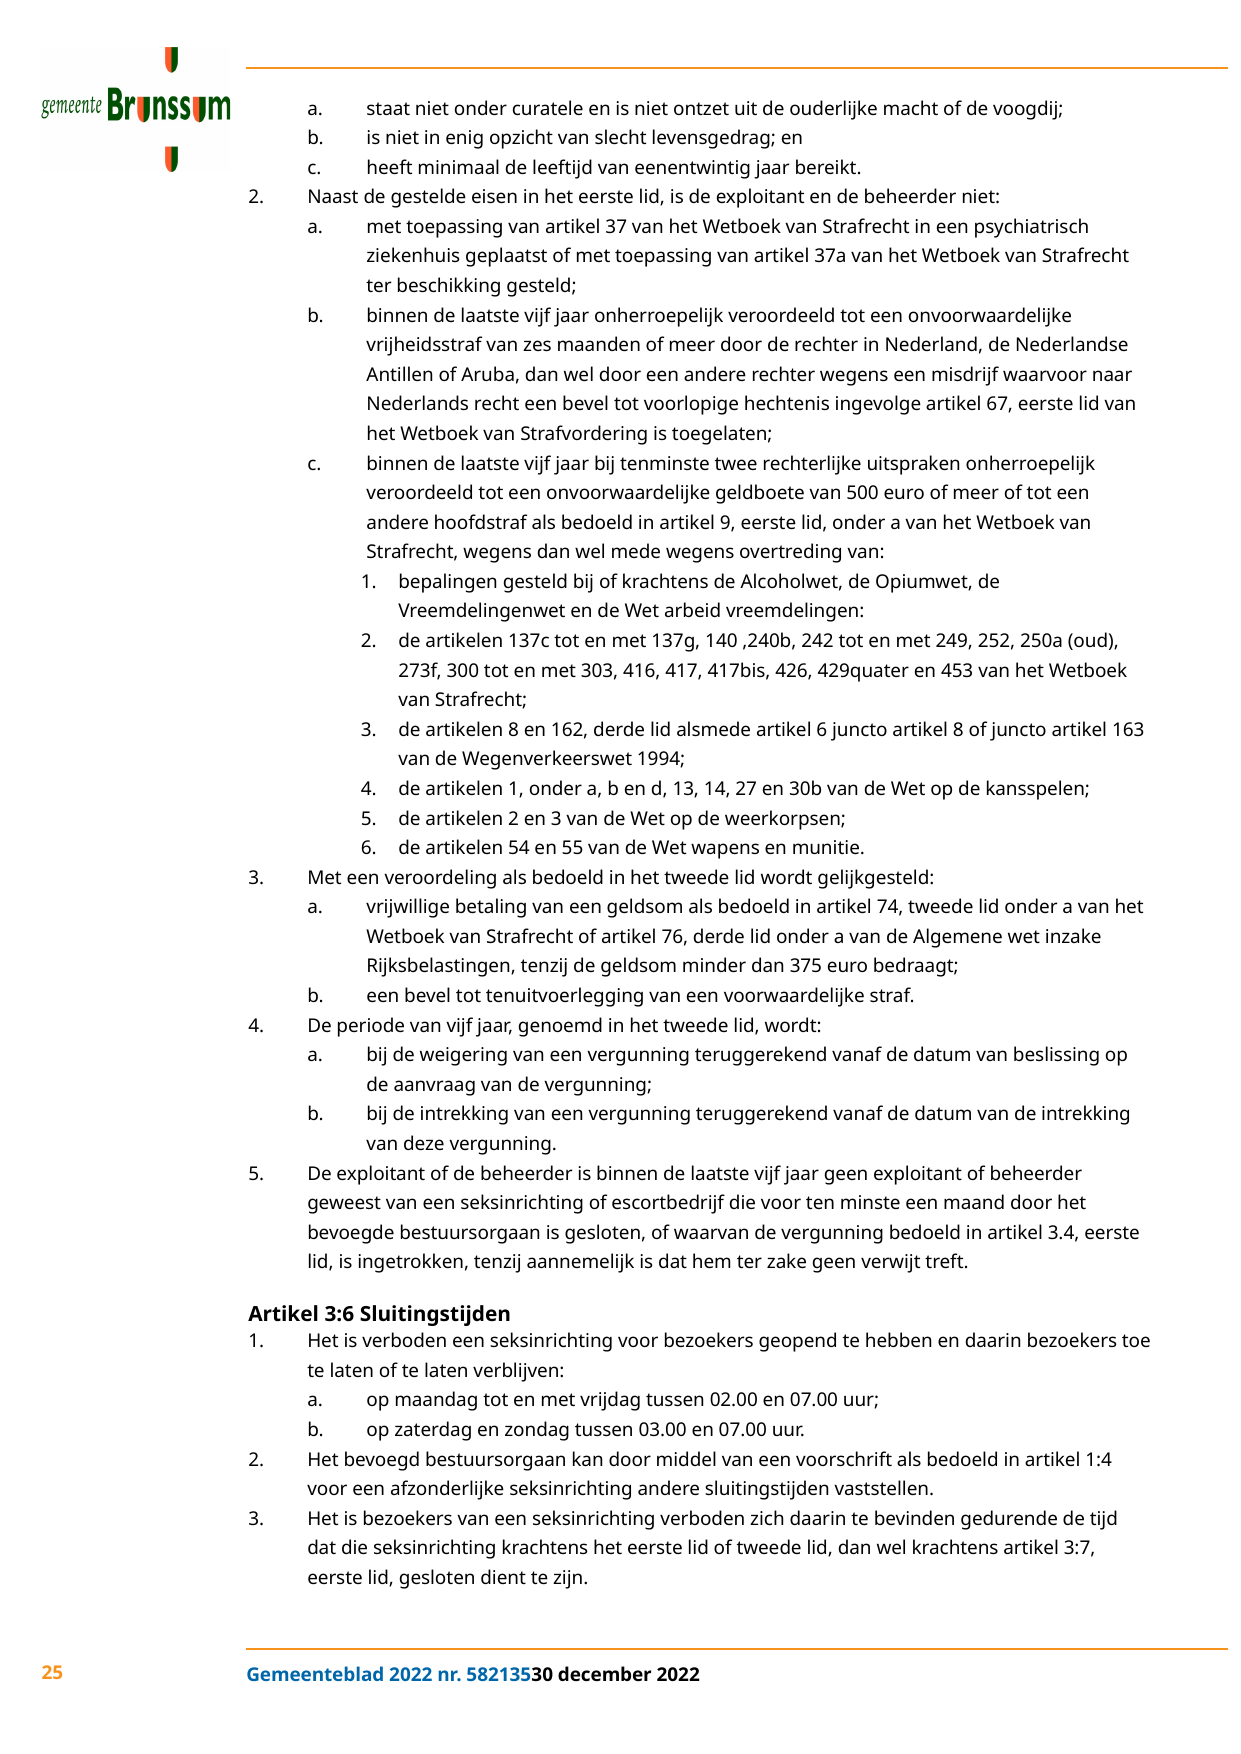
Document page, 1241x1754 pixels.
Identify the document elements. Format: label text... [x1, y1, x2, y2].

list binnen de laatste vijf jaar onherroepelijk veroordeeld tot een onvoorwaardelijke vrijheidsstraf van zes maanden of meer door de rechter in Nederland, de Nederlandse Antillen of Aruba, dan wel door een andere rechter wegens een misdrijf waarvoor naar Nederlands recht een bevel tot voorlopige hechtenis ingevolge artikel 67, eerste lid van het Wetboek van Strafvordering is toegelaten; [307, 302, 1152, 446]
list Met een veroordeling als bedoeld in het tweede lid wordt gelijkgesteld: [248, 864, 1152, 890]
list De exploitant of de beheerder is binnen de laatste vijf jaar geen exploitant of beheerder geweest van een seksinrichting of escortbedrijf die voor ten minste een maand door het bevoegde bestuursorgaan is gesloten, of waarvan de vergunning bedoeld in artikel 3.4, eerste lid, is ingetrokken, tenzij aannemelijk is dat hem ter zake geen verwijt treft. [248, 1160, 1152, 1274]
list met toepassing van artikel 37 van het Wetboek van Strafrecht in een psychiatrisch ziekenhuis geplaatst of met toepassing van artikel 37a van het Wetboek van Strafrecht ter beschikking gesteld; [307, 213, 1152, 298]
list de artikelen 54 en 55 van de Wet wapens en munitie. [361, 834, 1152, 860]
list een bevel tot tenuitvoerlegging van een voorwaardelijke straf. [307, 982, 1152, 1008]
text Artikel 3:6 Sluitingstijden [248, 1299, 1152, 1327]
list de artikelen 2 en 3 van de Wet op de weerkorpsen; [361, 805, 1152, 831]
list Naast de gestelde eisen in het eerste lid, is de exploitant en de beheerder niet: [248, 183, 1152, 209]
list bij de weigering van een vergunning teruggerekend vanaf de datum van beslissing op de aanvraag van de vergunning; [307, 1041, 1152, 1097]
list de artikelen 8 en 162, derde lid alsmede artikel 6 juncto artikel 8 of juncto artikel 163 van de Wegenverkeerswet 1994; [361, 716, 1152, 771]
list staat niet onder curatele en is niet ontzet uit de ouderlijke macht of de voogdij; [307, 95, 1152, 121]
list De periode van vijf jaar, genoemd in het tweede lid, wordt: [248, 1012, 1152, 1038]
list de artikelen 137c tot en met 137g, 140 ,240b, 242 tot en met 249, 252, 250a (oud), 273f, 300 tot en met 303, 416, 417, 417bis, 426, 429quater en 453 van het Wetboek van Strafrecht; [361, 627, 1152, 712]
list bij de intrekking van een vergunning teruggerekend vanaf de datum van de intrekking van deze vergunning. [307, 1101, 1152, 1156]
list op zaterdag en zondag tussen 03.00 en 07.00 uur. [307, 1416, 1152, 1442]
list binnen de laatste vijf jaar bij tenminste twee rechterlijke uitspraken onherroepelijk veroordeeld tot een onvoorwaardelijke geldboete van 500 euro of meer of tot een andere hoofdstraf als bedoeld in artikel 9, eerste lid, onder a van het Wetboek van Strafrecht, wegens dan wel mede wegens overtreding van: [307, 450, 1152, 564]
list vrijwillige betaling van een geldsom als bedoeld in artikel 74, tweede lid onder a van het Wetboek van Strafrecht of artikel 76, derde lid onder a van de Algemene wet inzake Rijksbelastingen, tenzij de geldsom minder dan 375 euro bedraagt; [307, 893, 1152, 978]
list bepalingen gesteld bij of krachtens de Alcoholwet, de Opiumwet, de Vreemdelingenwet en de Wet arbeid vreemdelingen: [361, 568, 1152, 623]
list heeft minimaal de leeftijd van eenentwintig jaar bereikt. [307, 154, 1152, 180]
list Het is verboden een seksinrichting voor bezoekers geopend te hebben en daarin bezoekers toe te laten of te laten verblijven: [248, 1327, 1152, 1383]
list op maandag tot en met vrijdag tussen 02.00 en 07.00 uur; [307, 1387, 1152, 1412]
list de artikelen 1, onder a, b en d, 13, 14, 27 en 30b van de Wet op de kansspelen; [361, 775, 1152, 801]
list Het bevoegd bestuursorgaan kan door middel van een voorschrift als bedoeld in artikel 1:4 voor een afzonderlijke seksinrichting andere sluitingstijden vaststellen. [248, 1446, 1152, 1501]
list Het is bezoekers van een seksinrichting verboden zich daarin te bevinden gedurende de tijd dat die seksinrichting krachtens het eerste lid of tweede lid, dan wel krachtens artikel 3:7, eerste lid, gesloten dient te zijn. [248, 1505, 1152, 1590]
picture [41, 47, 231, 172]
list is niet in enig opzicht van slecht levensgedrag; en [307, 124, 1152, 150]
